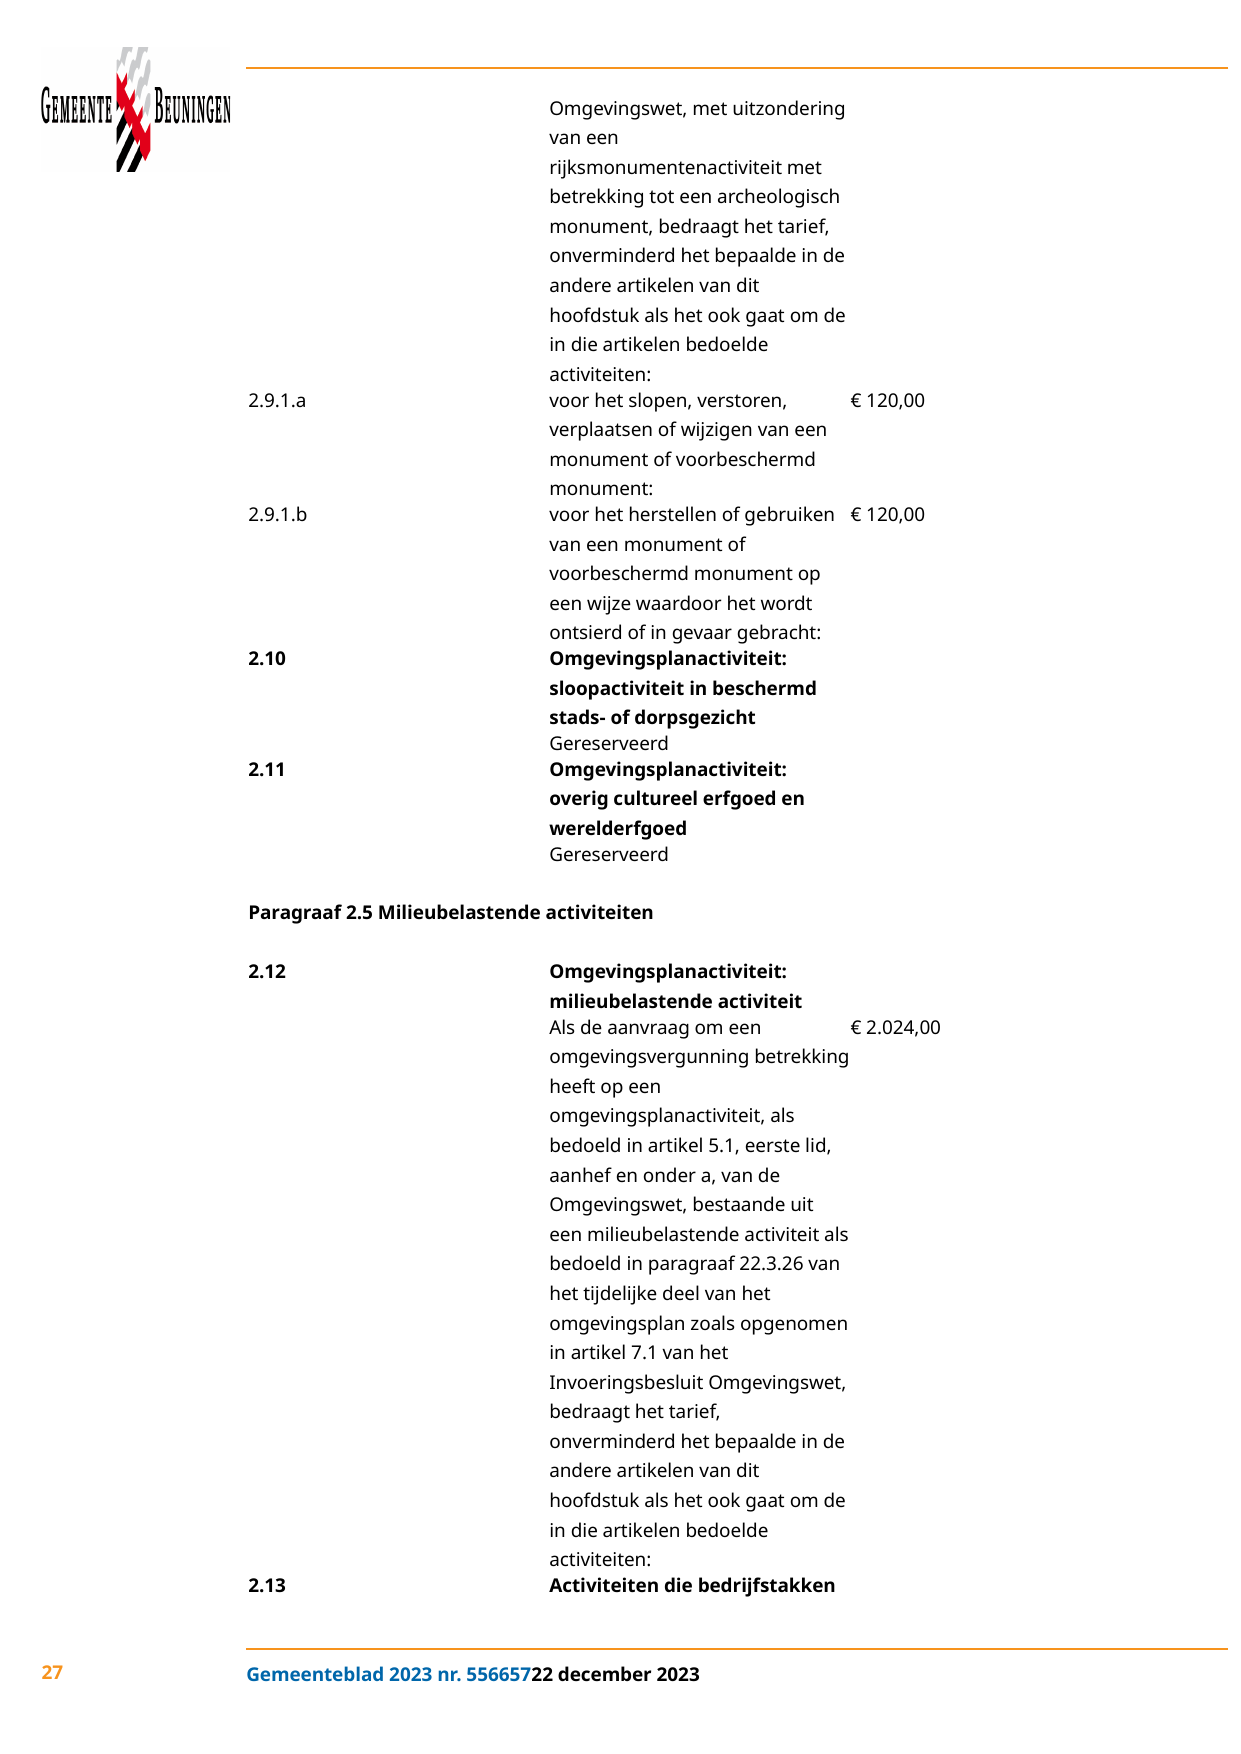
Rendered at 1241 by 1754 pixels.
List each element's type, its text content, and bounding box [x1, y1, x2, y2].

table_cell [248, 95, 549, 387]
table_cell [248, 841, 549, 867]
table_cell 2.10 [248, 645, 549, 730]
table_cell [850, 730, 1152, 756]
table_cell [850, 95, 1152, 387]
table_cell Gereserveerd [549, 730, 850, 756]
table_cell [248, 730, 549, 756]
table_cell Omgevingsplanactiviteit: sloopactiviteit in beschermd stads- of dorpsgezicht [549, 645, 850, 730]
table_cell € 120,00 [850, 501, 1152, 645]
table_cell 2.11 [248, 756, 549, 841]
table_cell 2.9.1.b [248, 501, 549, 645]
table_cell € 2.024,00 [850, 1014, 1152, 1572]
table_cell [850, 645, 1152, 730]
picture [41, 47, 231, 172]
table_cell [850, 756, 1152, 841]
table_cell Gereserveerd [549, 841, 850, 867]
table_header Omgevingsplanactiviteit: milieubelastende activiteit [549, 959, 850, 1014]
table_cell 2.9.1.a [248, 387, 549, 501]
table_cell 2.13 [248, 1572, 549, 1598]
text Paragraaf 2.5 Milieubelastende activiteiten [248, 899, 1152, 925]
table_cell voor het herstellen of gebruiken van een monument of voorbeschermd monument op een wijze waardoor het wordt ontsierd of in gevaar gebracht: [549, 501, 850, 645]
table_cell Omgevingsplanactiviteit: overig cultureel erfgoed en werelderfgoed [549, 756, 850, 841]
table_cell Omgevingswet, met uitzondering van een rijksmonumentenactiviteit met betrekking tot een archeologisch monument, bedraagt het tarief, onverminderd het bepaalde in de andere artikelen van dit hoofdstuk als het ook gaat om de in die artikelen bedoelde activiteiten: [549, 95, 850, 387]
table_cell Als de aanvraag om een omgevingsvergunning betrekking heeft op een omgevingsplanactiviteit, als bedoeld in artikel 5.1, eerste lid, aanhef en onder a, van de Omgevingswet, bestaande uit een milieubelastende activiteit als bedoeld in paragraaf 22.3.26 van het tijdelijke deel van het omgevingsplan zoals opgenomen in artikel 7.1 van het Invoeringsbesluit Omgevingswet, bedraagt het tarief, onverminderd het bepaalde in de andere artikelen van dit hoofdstuk als het ook gaat om de in die artikelen bedoelde activiteiten: [549, 1014, 850, 1572]
table_cell voor het slopen, verstoren, verplaatsen of wijzigen van een monument of voorbeschermd monument: [549, 387, 850, 501]
table_header 2.12 [248, 959, 549, 1014]
table_cell € 120,00 [850, 387, 1152, 501]
table_cell [850, 1572, 1152, 1598]
table_cell Activiteiten die bedrijfstakken [549, 1572, 850, 1598]
table_header [850, 959, 1152, 1014]
table_cell [248, 1014, 549, 1572]
table_cell [850, 841, 1152, 867]
